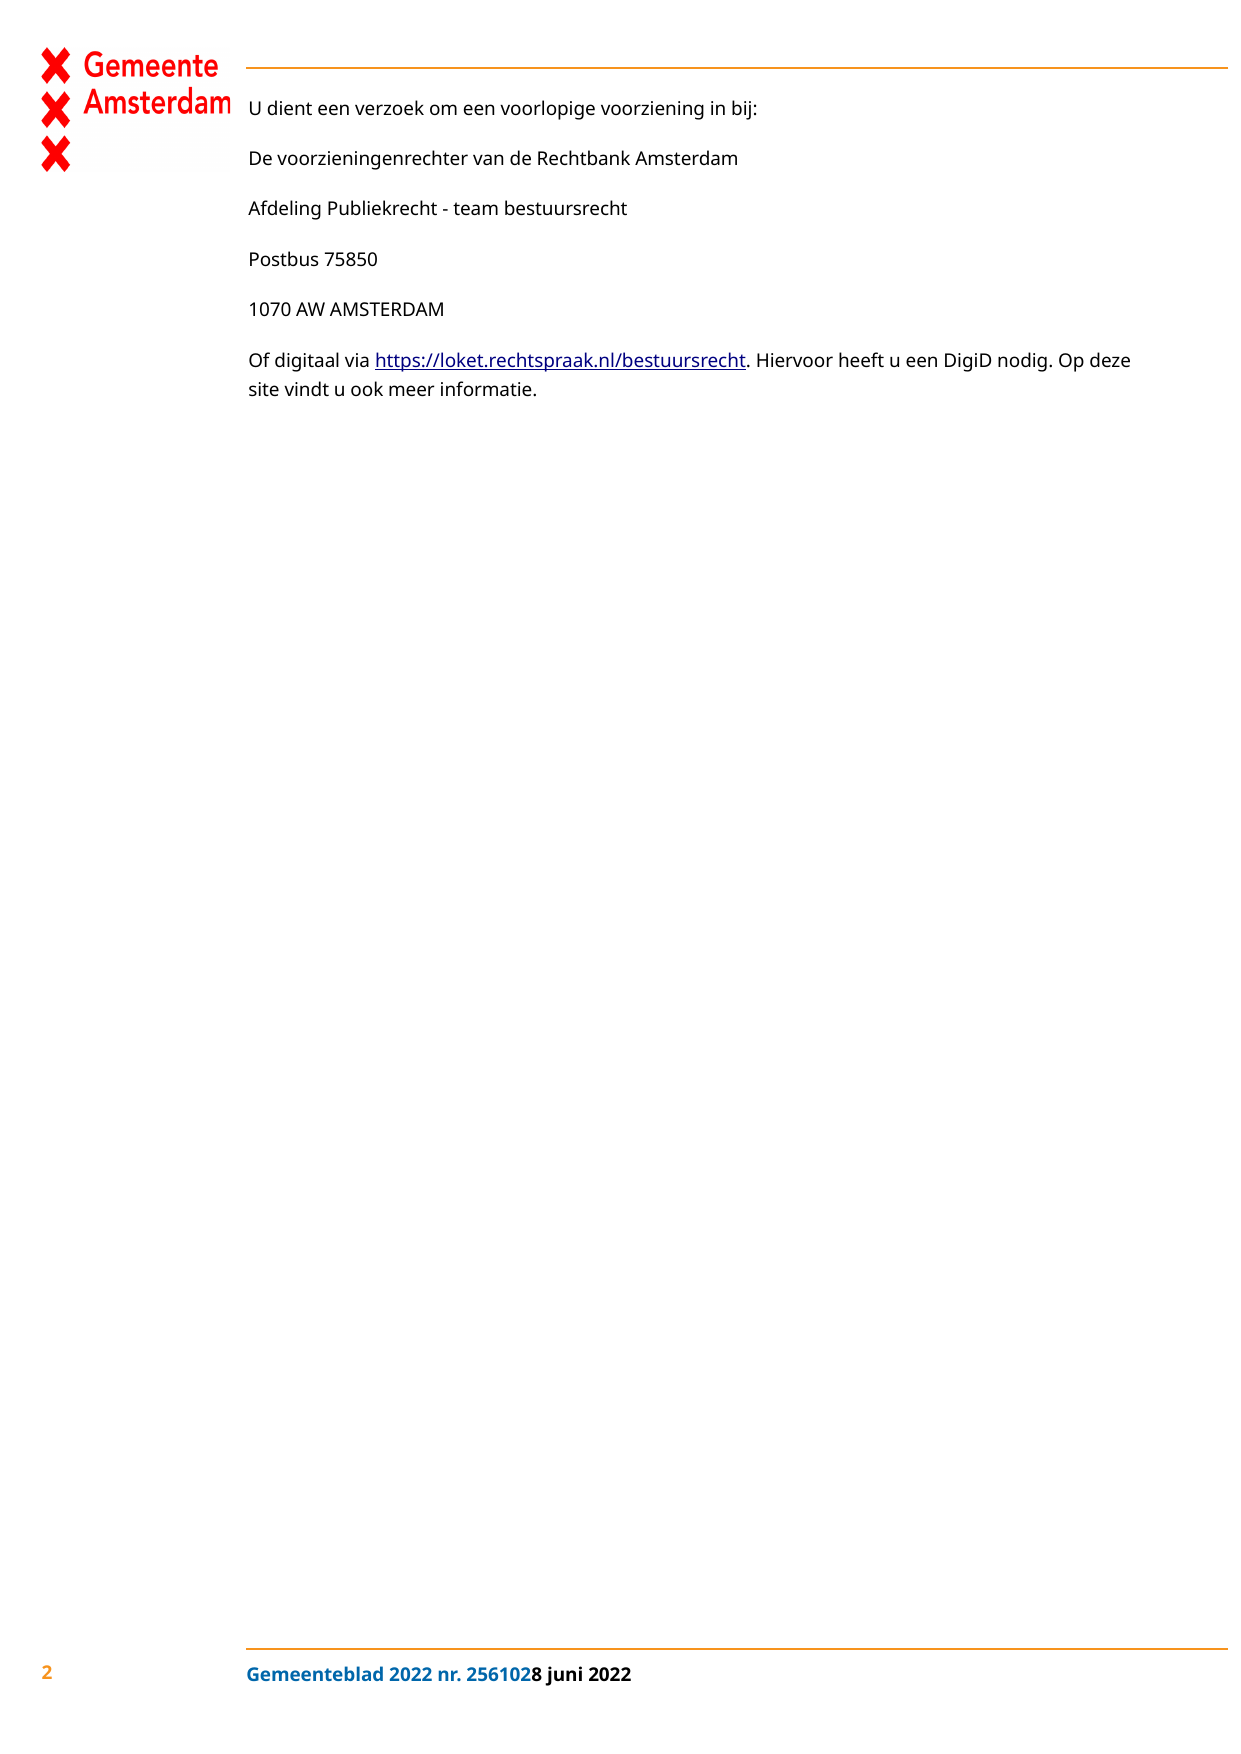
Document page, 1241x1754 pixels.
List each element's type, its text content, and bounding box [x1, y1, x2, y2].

text U dient een verzoek om een voorlopige voorziening in bij: [248, 95, 1152, 121]
text De voorzieningenrechter van de Rechtbank Amsterdam [248, 145, 1152, 171]
text Of digitaal via https://loket.rechtspraak.nl/bestuursrecht. Hiervoor heeft u een DigiD nodig. Op deze site vindt u ook meer informatie. [248, 347, 1152, 402]
text 1070 AW AMSTERDAM [248, 296, 1152, 322]
picture [41, 47, 231, 172]
text Postbus 75850 [248, 246, 1152, 272]
text Afdeling Publiekrecht - team bestuursrecht [248, 196, 1152, 221]
